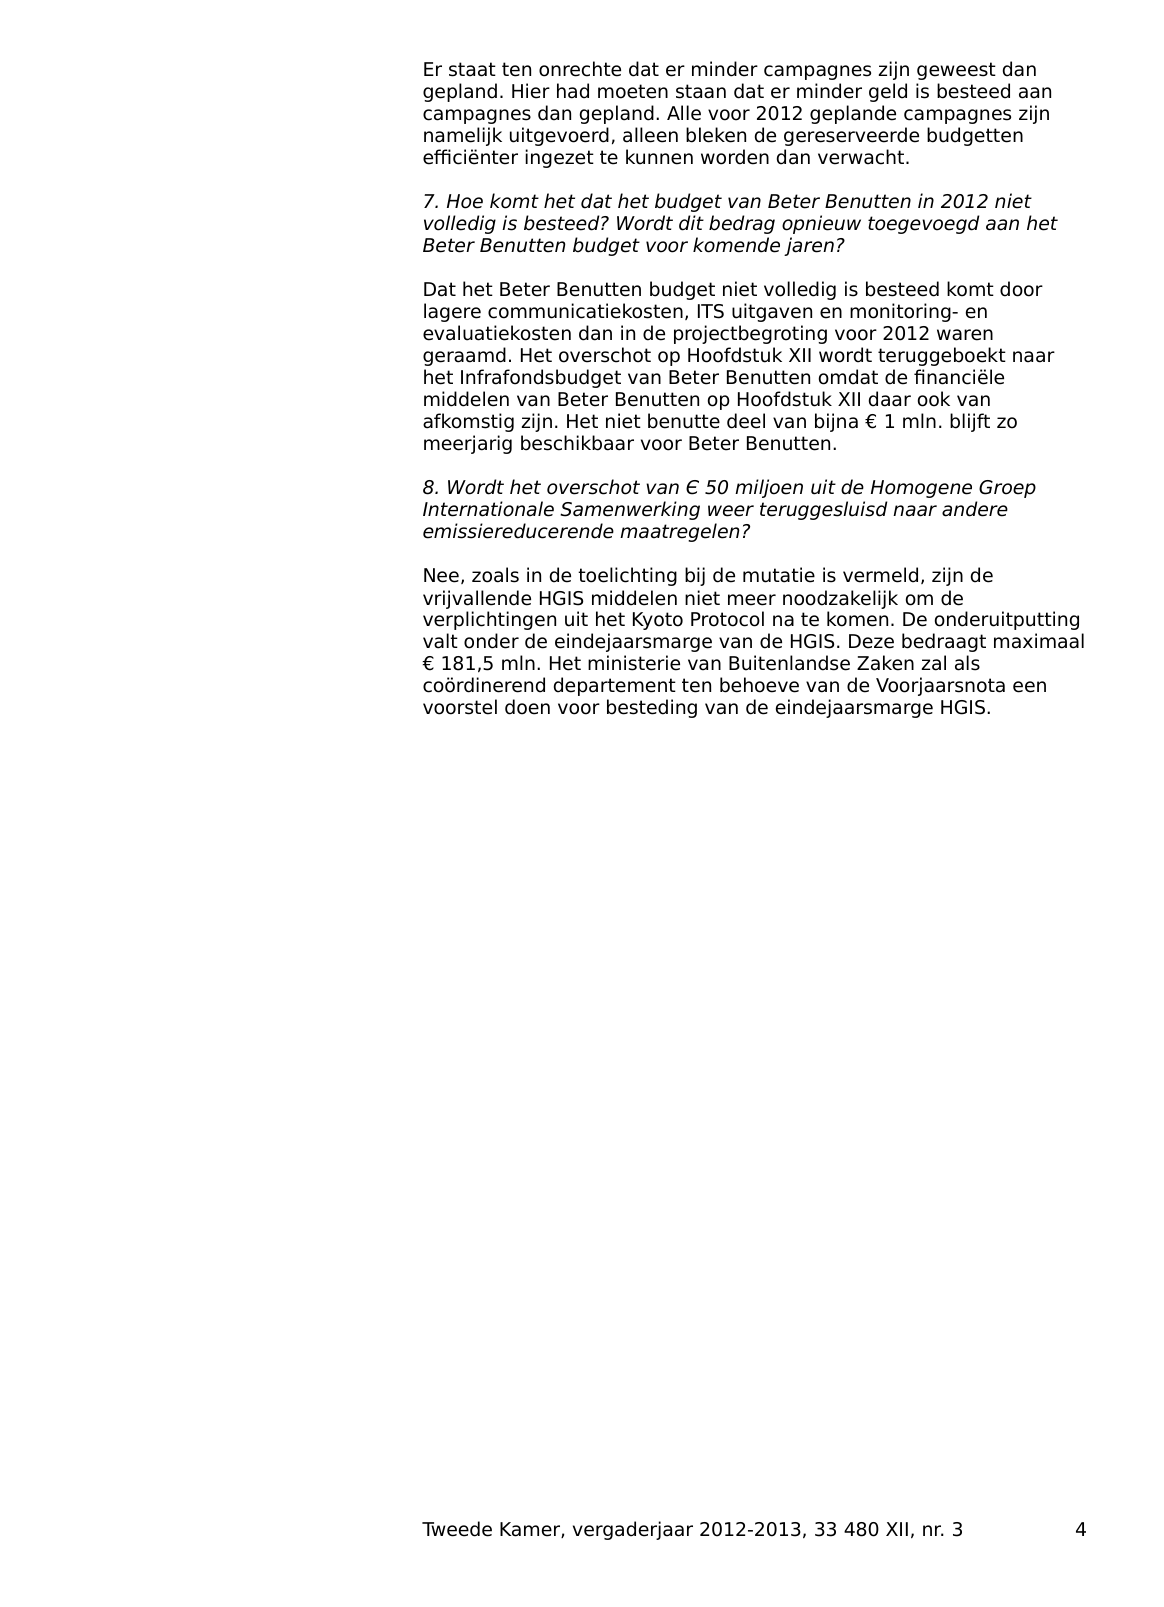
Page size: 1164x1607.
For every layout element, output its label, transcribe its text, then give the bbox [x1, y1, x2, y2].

text Dat het Beter Benutten budget niet volledig is besteed komt door lagere communicatiekosten, ITS uitgaven en monitoring- en evaluatiekosten dan in de projectbegroting voor 2012 waren geraamd. Het overschot op Hoofdstuk XII wordt teruggeboekt naar het Infrafondsbudget van Beter Benutten omdat de financiële middelen van Beter Benutten op Hoofdstuk XII daar ook van afkomstig zijn. Het niet benutte deel van bijna € 1 mln. blijft zo meerjarig beschikbaar voor Beter Benutten. [422, 279, 1087, 455]
text 8. Wordt het overschot van Є 50 miljoen uit de Homogene Groep Internationale Samenwerking weer teruggesluisd naar andere emissiereducerende maatregelen? [422, 477, 1087, 543]
text Er staat ten onrechte dat er minder campagnes zijn geweest dan gepland. Hier had moeten staan dat er minder geld is besteed aan campagnes dan gepland. Alle voor 2012 geplande campagnes zijn namelijk uitgevoerd, alleen bleken de gereserveerde budgetten efficiënter ingezet te kunnen worden dan verwacht. [422, 59, 1087, 169]
text 7. Hoe komt het dat het budget van Beter Benutten in 2012 niet volledig is besteed? Wordt dit bedrag opnieuw toegevoegd aan het Beter Benutten budget voor komende jaren? [422, 191, 1087, 257]
text Nee, zoals in de toelichting bij de mutatie is vermeld, zijn de vrijvallende HGIS middelen niet meer noodzakelijk om de verplichtingen uit het Kyoto Protocol na te komen. De onderuitputting valt onder de eindejaarsmarge van de HGIS. Deze bedraagt maximaal € 181,5 mln. Het ministerie van Buitenlandse Zaken zal als coördinerend departement ten behoeve van de Voorjaarsnota een voorstel doen voor besteding van de eindejaarsmarge HGIS. [422, 565, 1087, 719]
